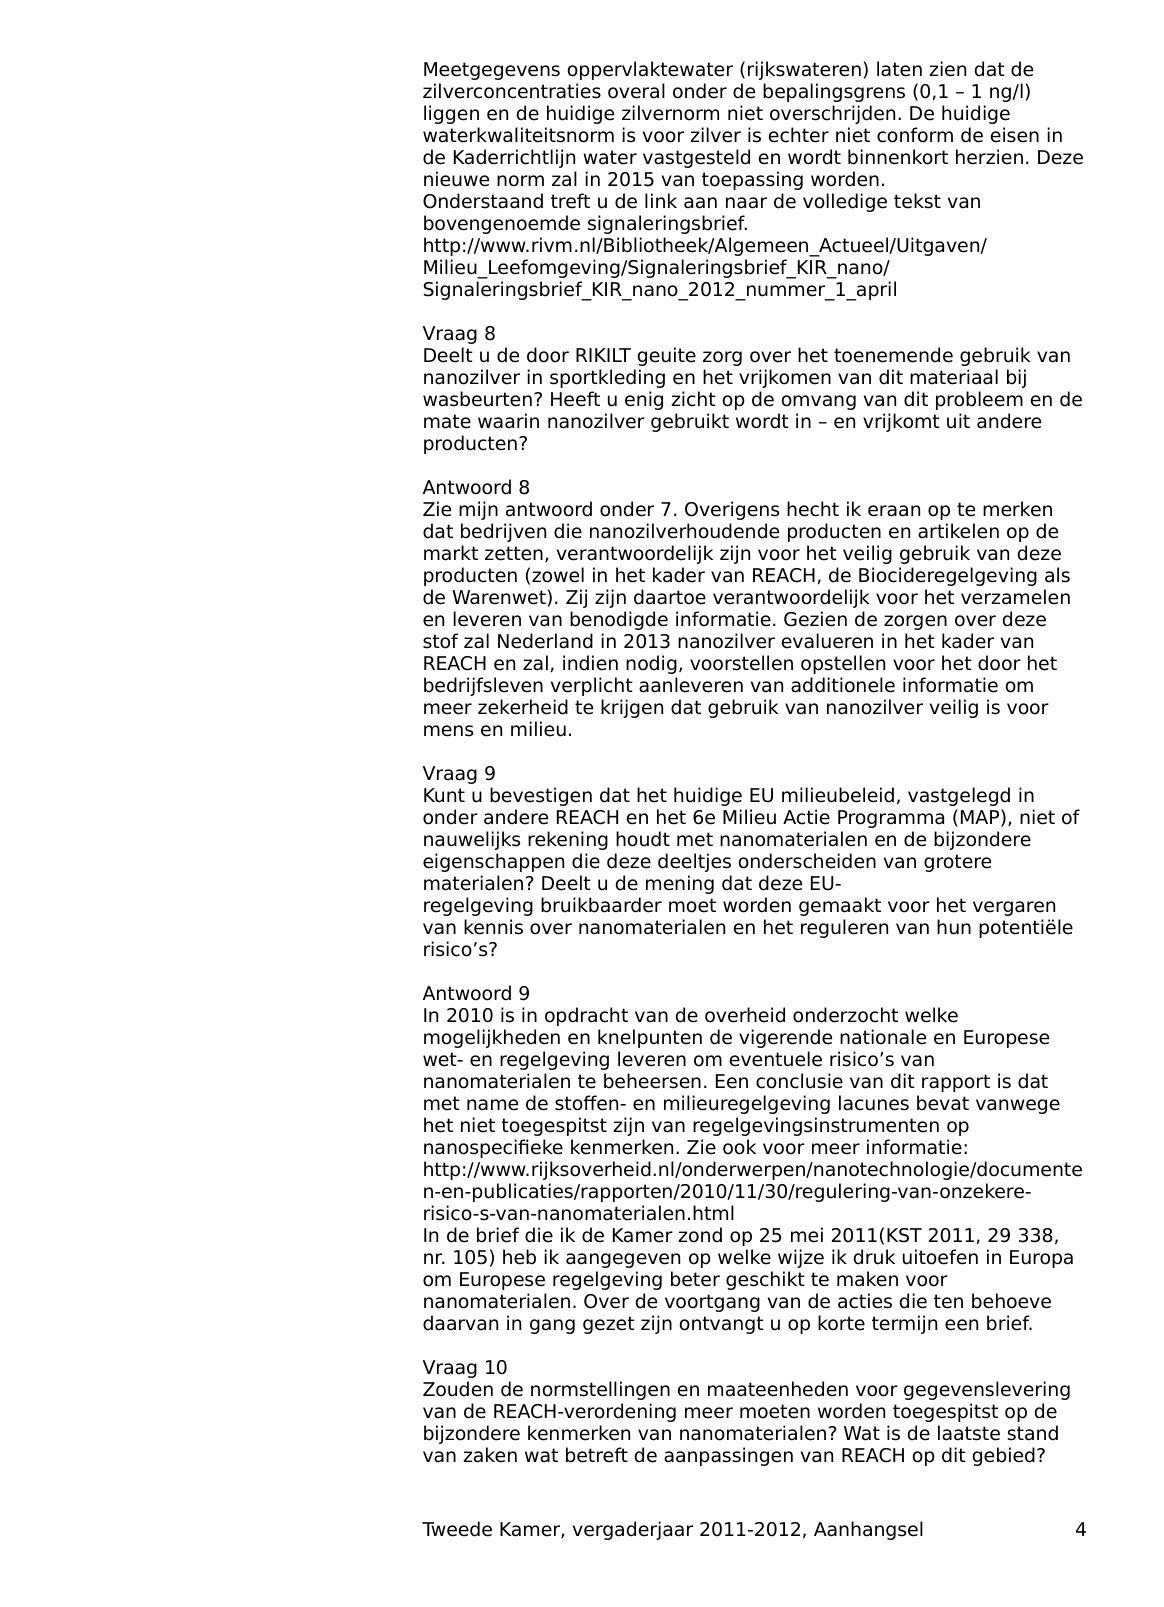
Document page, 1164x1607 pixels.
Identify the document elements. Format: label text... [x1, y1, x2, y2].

text Zie mijn antwoord onder 7. Overigens hecht ik eraan op te merken dat bedrijven die nanozilverhoudende producten en artikelen op de markt zetten, verantwoordelijk zijn voor het veilig gebruik van deze producten (zowel in het kader van REACH, de Biocideregelgeving als de Warenwet). Zij zijn daartoe verantwoordelijk voor het verzamelen en leveren van benodigde informatie. Gezien de zorgen over deze stof zal Nederland in 2013 nanozilver evalueren in het kader van REACH en zal, indien nodig, voorstellen opstellen voor het door het bedrijfsleven verplicht aanleveren van additionele informatie om meer zekerheid te krijgen dat gebruik van nanozilver veilig is voor mens en milieu. [422, 499, 1087, 741]
text Onderstaand treft u de link aan naar de volledige tekst van bovengenoemde signaleringsbrief. [422, 191, 1087, 235]
text Antwoord 8 [422, 477, 1087, 499]
text Kunt u bevestigen dat het huidige EU milieubeleid, vastgelegd in onder andere REACH en het 6e Milieu Actie Programma (MAP), niet of nauwelijks rekening houdt met nanomaterialen en de bijzondere eigenschappen die deze deeltjes onderscheiden van grotere materialen? Deelt u de mening dat deze EU- regelgeving bruikbaarder moet worden gemaakt voor het vergaren van kennis over nanomaterialen en het reguleren van hun potentiële risico’s? [422, 785, 1087, 961]
text Vraag 10 [422, 1357, 1087, 1379]
text Antwoord 9 [422, 983, 1087, 1005]
text In de brief die ik de Kamer zond op 25 mei 2011(KST 2011, 29 338, nr. 105) heb ik aangegeven op welke wijze ik druk uitoefen in Europa om Europese regelgeving beter geschikt te maken voor nanomaterialen. Over de voortgang van de acties die ten behoeve daarvan in gang gezet zijn ontvangt u op korte termijn een brief. [422, 1225, 1087, 1335]
text Zouden de normstellingen en maateenheden voor gegevenslevering van de REACH-verordening meer moeten worden toegespitst op de bijzondere kenmerken van nanomaterialen? Wat is de laatste stand van zaken wat betreft de aanpassingen van REACH op dit gebied? [422, 1379, 1087, 1467]
text http://www.rivm.nl/Bibliotheek/Algemeen_Actueel/Uitgaven/Milieu_Leefomgeving/Signaleringsbrief_KIR_nano/Signaleringsbrief_KIR_nano_2012_nummer_1_april [422, 235, 1087, 301]
text Vraag 9 [422, 763, 1087, 785]
text Meetgegevens oppervlaktewater (rijkswateren) laten zien dat de zilverconcentraties overal onder de bepalingsgrens (0,1 – 1 ng/l) liggen en de huidige zilvernorm niet overschrijden. De huidige waterkwaliteitsnorm is voor zilver is echter niet conform de eisen in de Kaderrichtlijn water vastgesteld en wordt binnenkort herzien. Deze nieuwe norm zal in 2015 van toepassing worden. [422, 59, 1087, 191]
text In 2010 is in opdracht van de overheid onderzocht welke mogelijkheden en knelpunten de vigerende nationale en Europese wet- en regelgeving leveren om eventuele risico’s van nanomaterialen te beheersen. Een conclusie van dit rapport is dat met name de stoffen- en milieuregelgeving lacunes bevat vanwege het niet toegespitst zijn van regelgevingsinstrumenten op nanospecifieke kenmerken. Zie ook voor meer informatie: http://www.rijksoverheid.nl/onderwerpen/nanotechnologie/documenten-en-publicaties/rapporten/2010/11/30/regulering-van-onzekere-risico-s-van-nanomaterialen.html [422, 1005, 1087, 1225]
text Vraag 8 [422, 323, 1087, 345]
text Deelt u de door RIKILT geuite zorg over het toenemende gebruik van nanozilver in sportkleding en het vrijkomen van dit materiaal bij wasbeurten? Heeft u enig zicht op de omvang van dit probleem en de mate waarin nanozilver gebruikt wordt in – en vrijkomt uit andere producten? [422, 345, 1087, 455]
